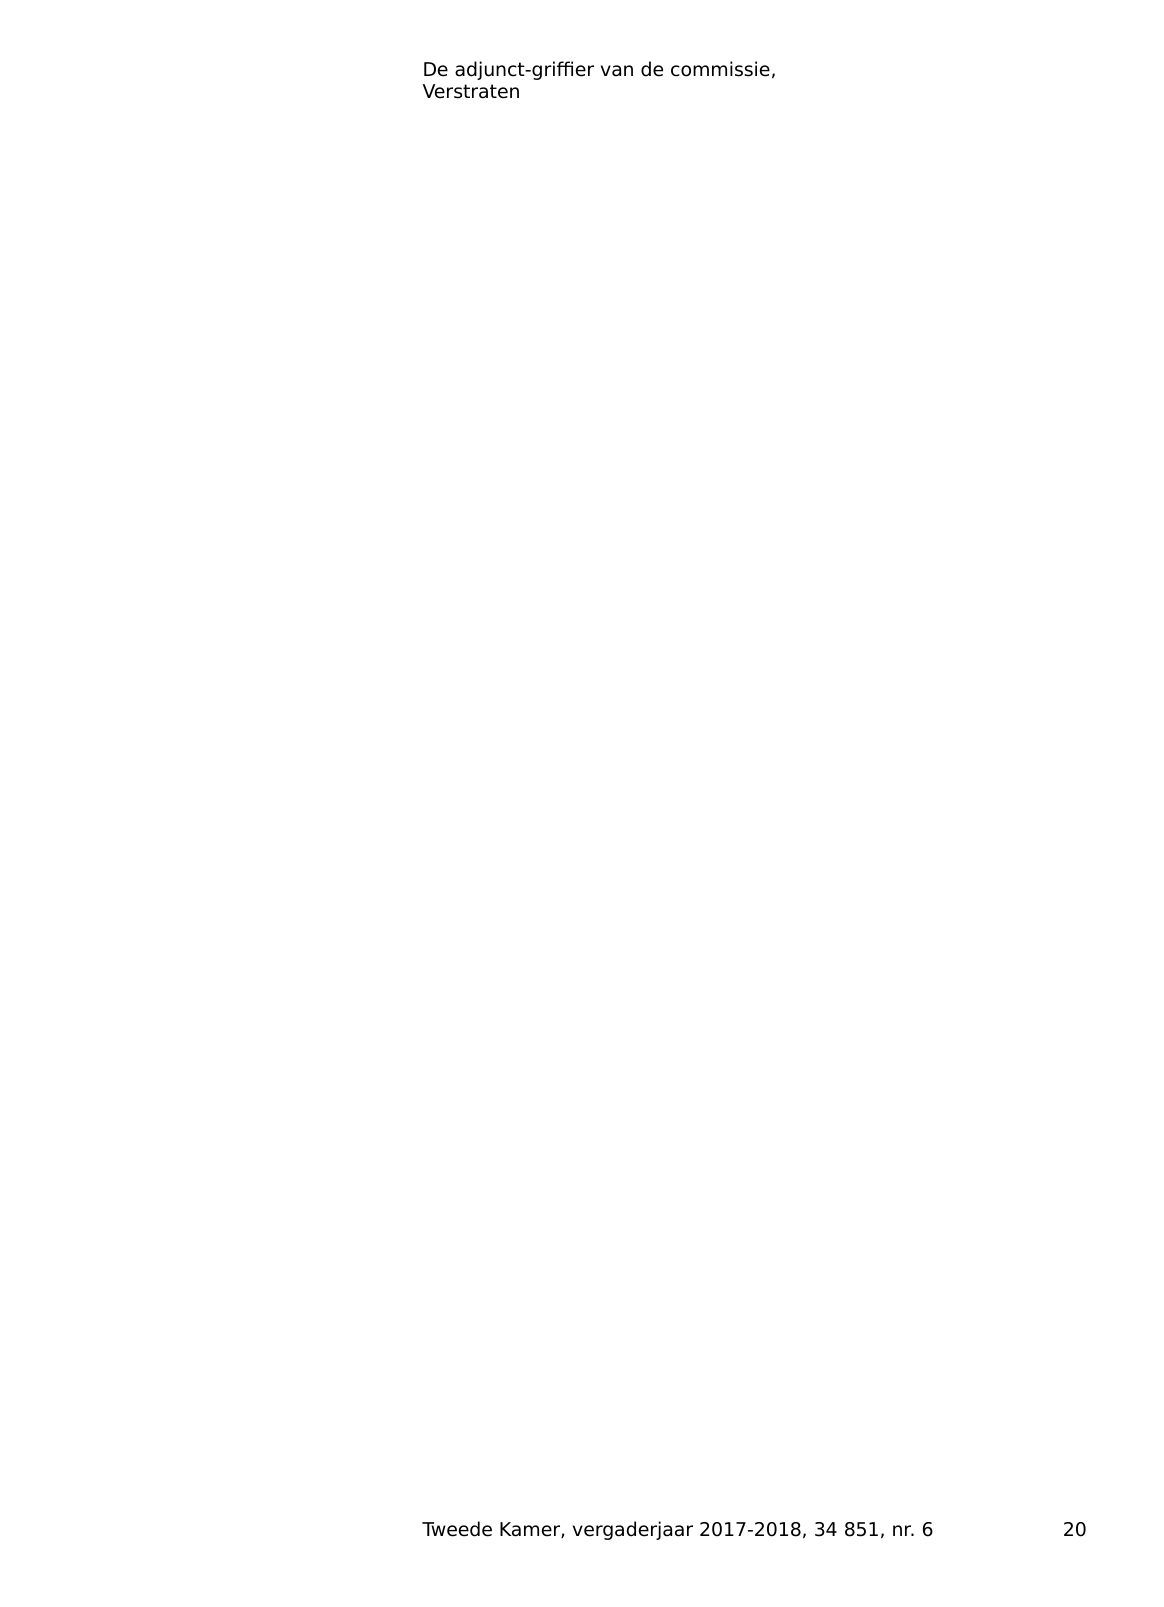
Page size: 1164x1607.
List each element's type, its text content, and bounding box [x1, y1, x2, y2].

text De adjunct-griffier van de commissie, Verstraten [422, 59, 1087, 103]
